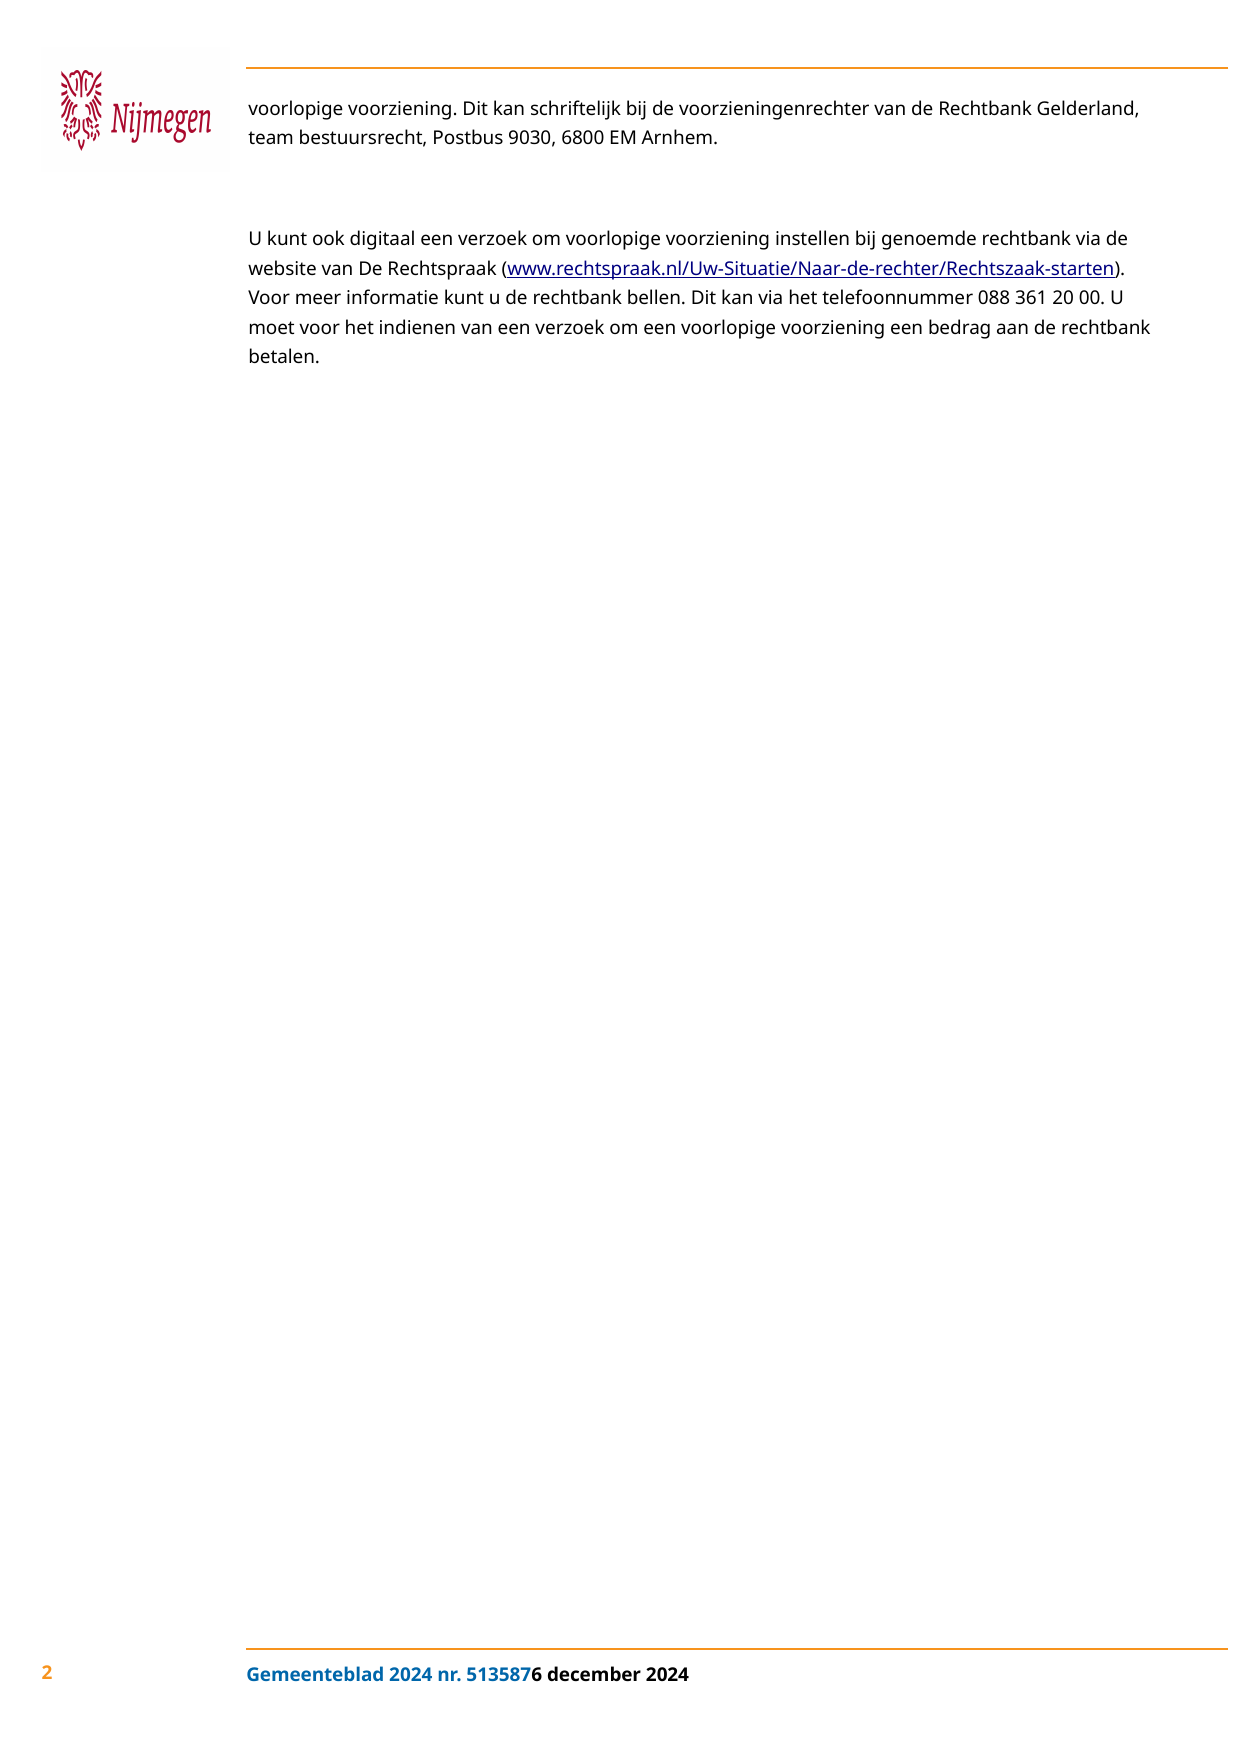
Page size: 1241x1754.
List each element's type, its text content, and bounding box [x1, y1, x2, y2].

text voorlopige voorziening. Dit kan schriftelijk bij de voorzieningenrechter van de Rechtbank Gelderland, team bestuursrecht, Postbus 9030, 6800 EM Arnhem. [248, 95, 1152, 150]
picture [41, 47, 231, 172]
text U kunt ook digitaal een verzoek om voorlopige voorziening instellen bij genoemde rechtbank via de website van De Rechtspraak (www.rechtspraak.nl/Uw-Situatie/Naar-de-rechter/Rechtszaak-starten). Voor meer informatie kunt u de rechtbank bellen. Dit kan via het telefoonnummer 088 361 20 00. U moet voor het indienen van een verzoek om een voorlopige voorziening een bedrag aan de rechtbank betalen. [248, 225, 1152, 369]
